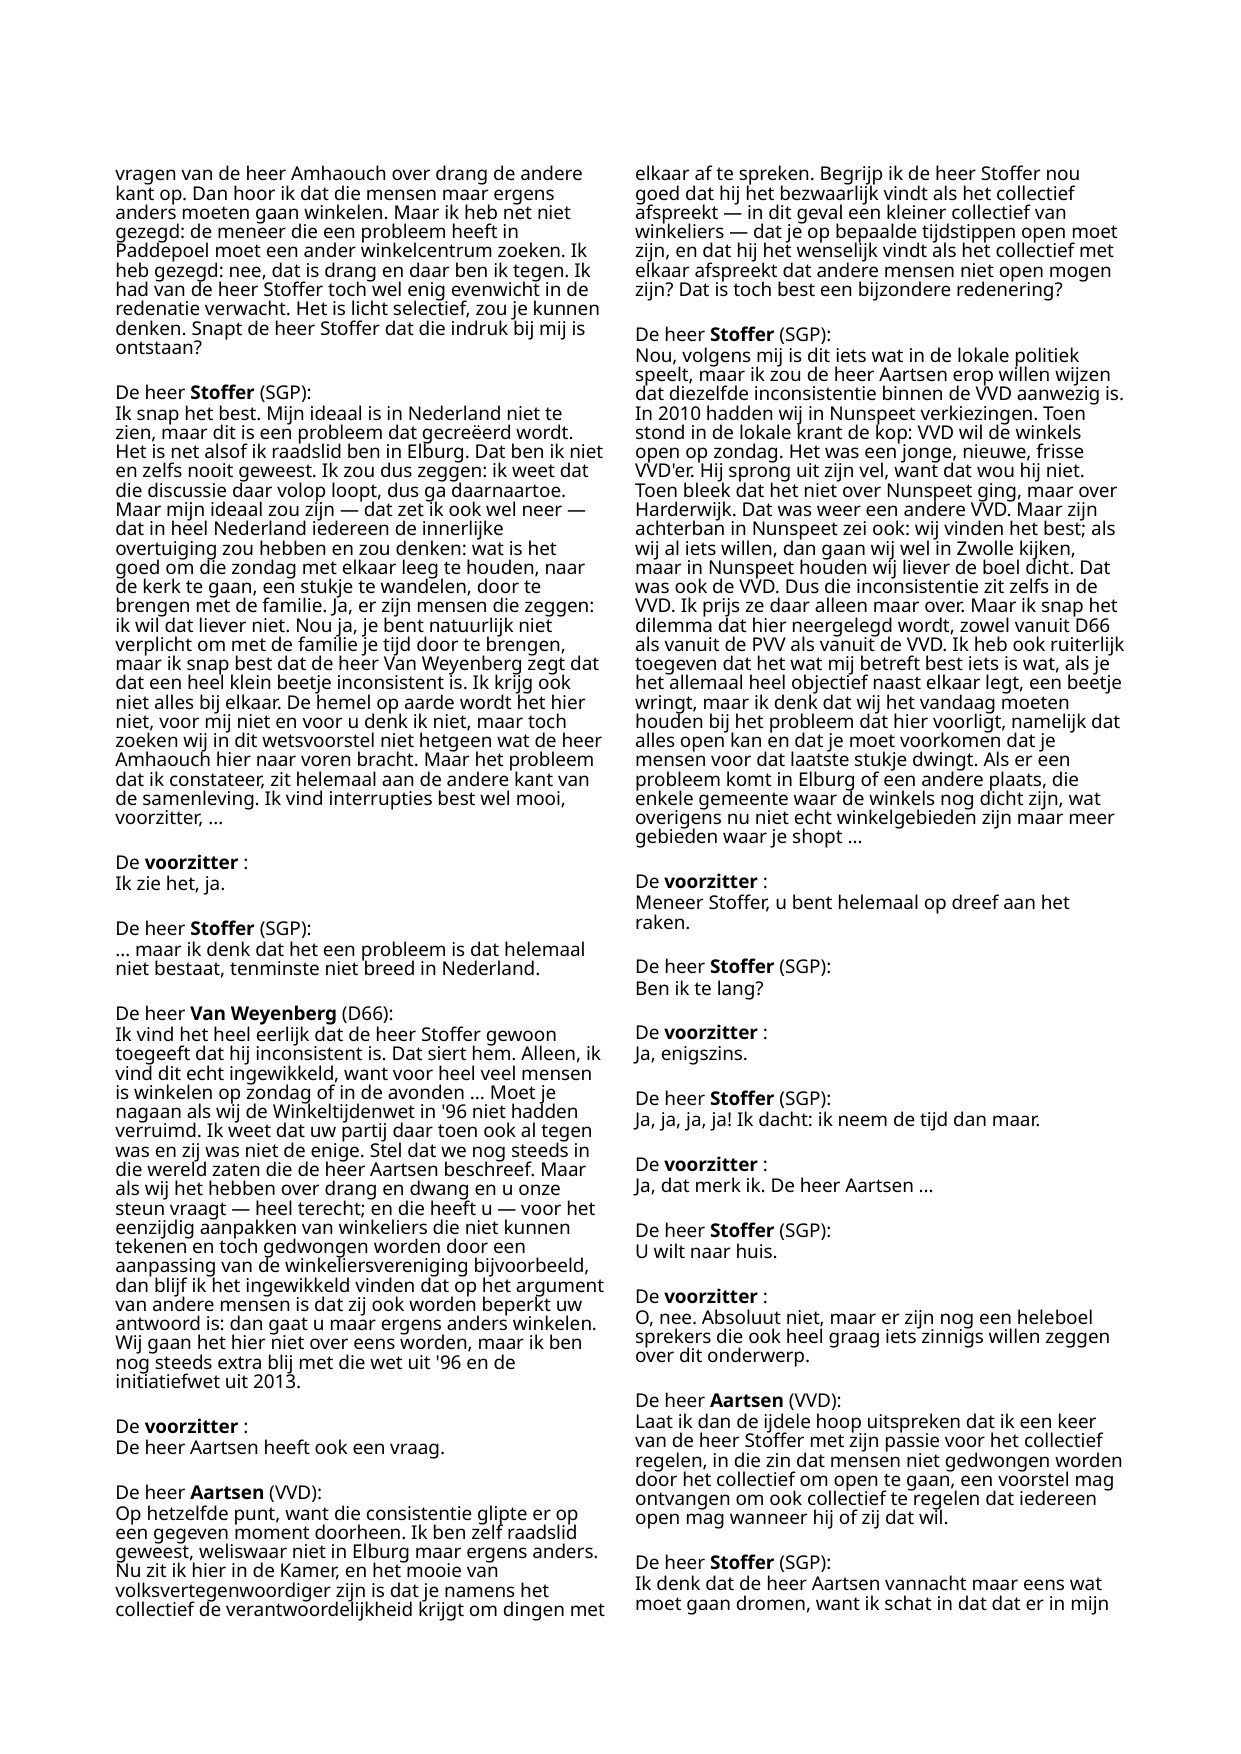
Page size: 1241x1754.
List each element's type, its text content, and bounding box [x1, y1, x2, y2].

text O, nee. Absoluut niet, maar er zijn nog een heleboel sprekers die ook heel graag iets zinnigs willen zeggen over dit onderwerp. [635, 1309, 1125, 1366]
text De heer Stoffer (SGP): [115, 379, 605, 404]
text De voorzitter : [635, 1019, 1125, 1045]
text Op hetzelfde punt, want die consistentie glipte er op een gegeven moment doorheen. Ik ben zelf raadslid geweest, weliswaar niet in Elburg maar ergens anders. Nu zit ik hier in de Kamer, en het mooie van volksvertegenwoordiger zijn is dat je namens het collectief de verantwoordelijkheid krijgt om dingen met [115, 1504, 605, 1620]
text Ben ik te lang? [635, 979, 1125, 999]
text vragen van de heer Amhaouch over drang de andere kant op. Dan hoor ik dat die mensen maar ergens anders moeten gaan winkelen. Maar ik heb net niet gezegd: de meneer die een probleem heeft in Paddepoel moet een ander winkelcentrum zoeken. Ik heb gezegd: nee, dat is drang en daar ben ik tegen. Ik had van de heer Stoffer toch wel enig evenwicht in de redenatie verwacht. Het is licht selectief, zou je kunnen denken. Snapt de heer Stoffer dat die indruk bij mij is ontstaan? [115, 165, 605, 358]
text Nou, volgens mij is dit iets wat in de lokale politiek speelt, maar ik zou de heer Aartsen erop willen wijzen dat diezelfde inconsistentie binnen de VVD aanwezig is. In 2010 hadden wij in Nunspeet verkiezingen. Toen stond in de lokale krant de kop: VVD wil de winkels open op zondag. Het was een jonge, nieuwe, frisse VVD'er. Hij sprong uit zijn vel, want dat wou hij niet. Toen bleek dat het niet over Nunspeet ging, maar over Harderwijk. Dat was weer een andere VVD. Maar zijn achterban in Nunspeet zei ook: wij vinden het best; als wij al iets willen, dan gaan wij wel in Zwolle kijken, maar in Nunspeet houden wij liever de boel dicht. Dat was ook de VVD. Dus die inconsistentie zit zelfs in de VVD. Ik prijs ze daar alleen maar over. Maar ik snap het dilemma dat hier neergelegd wordt, zowel vanuit D66 als vanuit de PVV als vanuit de VVD. Ik heb ook ruiterlijk toegeven dat het wat mij betreft best iets is wat, als je het allemaal heel objectief naast elkaar legt, een beetje wringt, maar ik denk dat wij het vandaag moeten houden bij het probleem dat hier voorligt, namelijk dat alles open kan en dat je moet voorkomen dat je mensen voor dat laatste stukje dwingt. Als er een probleem komt in Elburg of een andere plaats, die enkele gemeente waar de winkels nog dicht zijn, wat overigens nu niet echt winkelgebieden zijn maar meer gebieden waar je shopt … [635, 347, 1125, 848]
text Ik vind het heel eerlijk dat de heer Stoffer gewoon toegeeft dat hij inconsistent is. Dat siert hem. Alleen, ik vind dit echt ingewikkeld, want voor heel veel mensen is winkelen op zondag of in de avonden ... Moet je nagaan als wij de Winkeltijdenwet in '96 niet hadden verruimd. Ik weet dat uw partij daar toen ook al tegen was en zij was niet de enige. Stel dat we nog steeds in die wereld zaten die de heer Aartsen beschreef. Maar als wij het hebben over drang en dwang en u onze steun vraagt — heel terecht; en die heeft u — voor het eenzijdig aanpakken van winkeliers die niet kunnen tekenen en toch gedwongen worden door een aanpassing van de winkeliersvereniging bijvoorbeeld, dan blijf ik het ingewikkeld vinden dat op het argument van andere mensen is dat zij ook worden beperkt uw antwoord is: dan gaat u maar ergens anders winkelen. Wij gaan het hier niet over eens worden, maar ik ben nog steeds extra blij met die wet uit '96 en de initiatiefwet uit 2013. [115, 1026, 605, 1392]
text elkaar af te spreken. Begrijp ik de heer Stoffer nou goed dat hij het bezwaarlijk vindt als het collectief afspreekt — in dit geval een kleiner collectief van winkeliers — dat je op bepaalde tijdstippen open moet zijn, en dat hij het wenselijk vindt als het collectief met elkaar afspreekt dat andere mensen niet open mogen zijn? Dat is toch best een bijzondere redenering? [635, 165, 1125, 300]
text Ja, dat merk ik. De heer Aartsen … [635, 1177, 1125, 1196]
text De voorzitter : [115, 849, 605, 875]
text De heer Stoffer (SGP): [635, 321, 1125, 347]
text Ik snap het best. Mijn ideaal is in Nederland niet te zien, maar dit is een probleem dat gecreëerd wordt. Het is net alsof ik raadslid ben in Elburg. Dat ben ik niet en zelfs nooit geweest. Ik zou dus zeggen: ik weet dat die discussie daar volop loopt, dus ga daarnaartoe. Maar mijn ideaal zou zijn — dat zet ik ook wel neer — dat in heel Nederland iedereen de innerlijke overtuiging zou hebben en zou denken: wat is het goed om die zondag met elkaar leeg te houden, naar de kerk te gaan, een stukje te wandelen, door te brengen met de familie. Ja, er zijn mensen die zeggen: ik wil dat liever niet. Nou ja, je bent natuurlijk niet verplicht om met de familie je tijd door te brengen, maar ik snap best dat de heer Van Weyenberg zegt dat dat een heel klein beetje inconsistent is. Ik krijg ook niet alles bij elkaar. De hemel op aarde wordt het hier niet, voor mij niet en voor u denk ik niet, maar toch zoeken wij in dit wetsvoorstel niet hetgeen wat de heer Amhaouch hier naar voren bracht. Maar het probleem dat ik constateer, zit helemaal aan de andere kant van de samenleving. Ik vind interrupties best wel mooi, voorzitter, … [115, 404, 605, 828]
text De heer Aartsen heeft ook een vraag. [115, 1439, 605, 1458]
text Meneer Stoffer, u bent helemaal op dreef aan het raken. [635, 894, 1125, 933]
text De heer Aartsen (VVD): [115, 1479, 605, 1504]
text De heer Van Weyenberg (D66): [115, 1000, 605, 1026]
text Ik denk dat de heer Aartsen vannacht maar eens wat moet gaan dromen, want ik schat in dat dat er in mijn [635, 1575, 1125, 1614]
text De voorzitter : [115, 1413, 605, 1439]
text … maar ik denk dat het een probleem is dat helemaal niet bestaat, tenminste niet breed in Nederland. [115, 941, 605, 979]
text De voorzitter : [635, 1283, 1125, 1309]
text De heer Stoffer (SGP): [635, 1549, 1125, 1575]
text De voorzitter : [635, 869, 1125, 894]
text Laat ik dan de ijdele hoop uitspreken dat ik een keer van de heer Stoffer met zijn passie voor het collectief regelen, in die zin dat mensen niet gedwongen worden door het collectief om open te gaan, een voorstel mag ontvangen om ook collectief te regelen dat iedereen open mag wanneer hij of zij dat wil. [635, 1413, 1125, 1529]
text De heer Aartsen (VVD): [635, 1387, 1125, 1413]
text De heer Stoffer (SGP): [635, 1217, 1125, 1243]
text De voorzitter : [635, 1151, 1125, 1177]
text De heer Stoffer (SGP): [635, 1085, 1125, 1111]
text De heer Stoffer (SGP): [115, 915, 605, 941]
text U wilt naar huis. [635, 1243, 1125, 1262]
text De heer Stoffer (SGP): [635, 954, 1125, 979]
text Ja, enigszins. [635, 1045, 1125, 1064]
text Ik zie het, ja. [115, 875, 605, 894]
text Ja, ja, ja, ja! Ik dacht: ik neem de tijd dan maar. [635, 1111, 1125, 1130]
